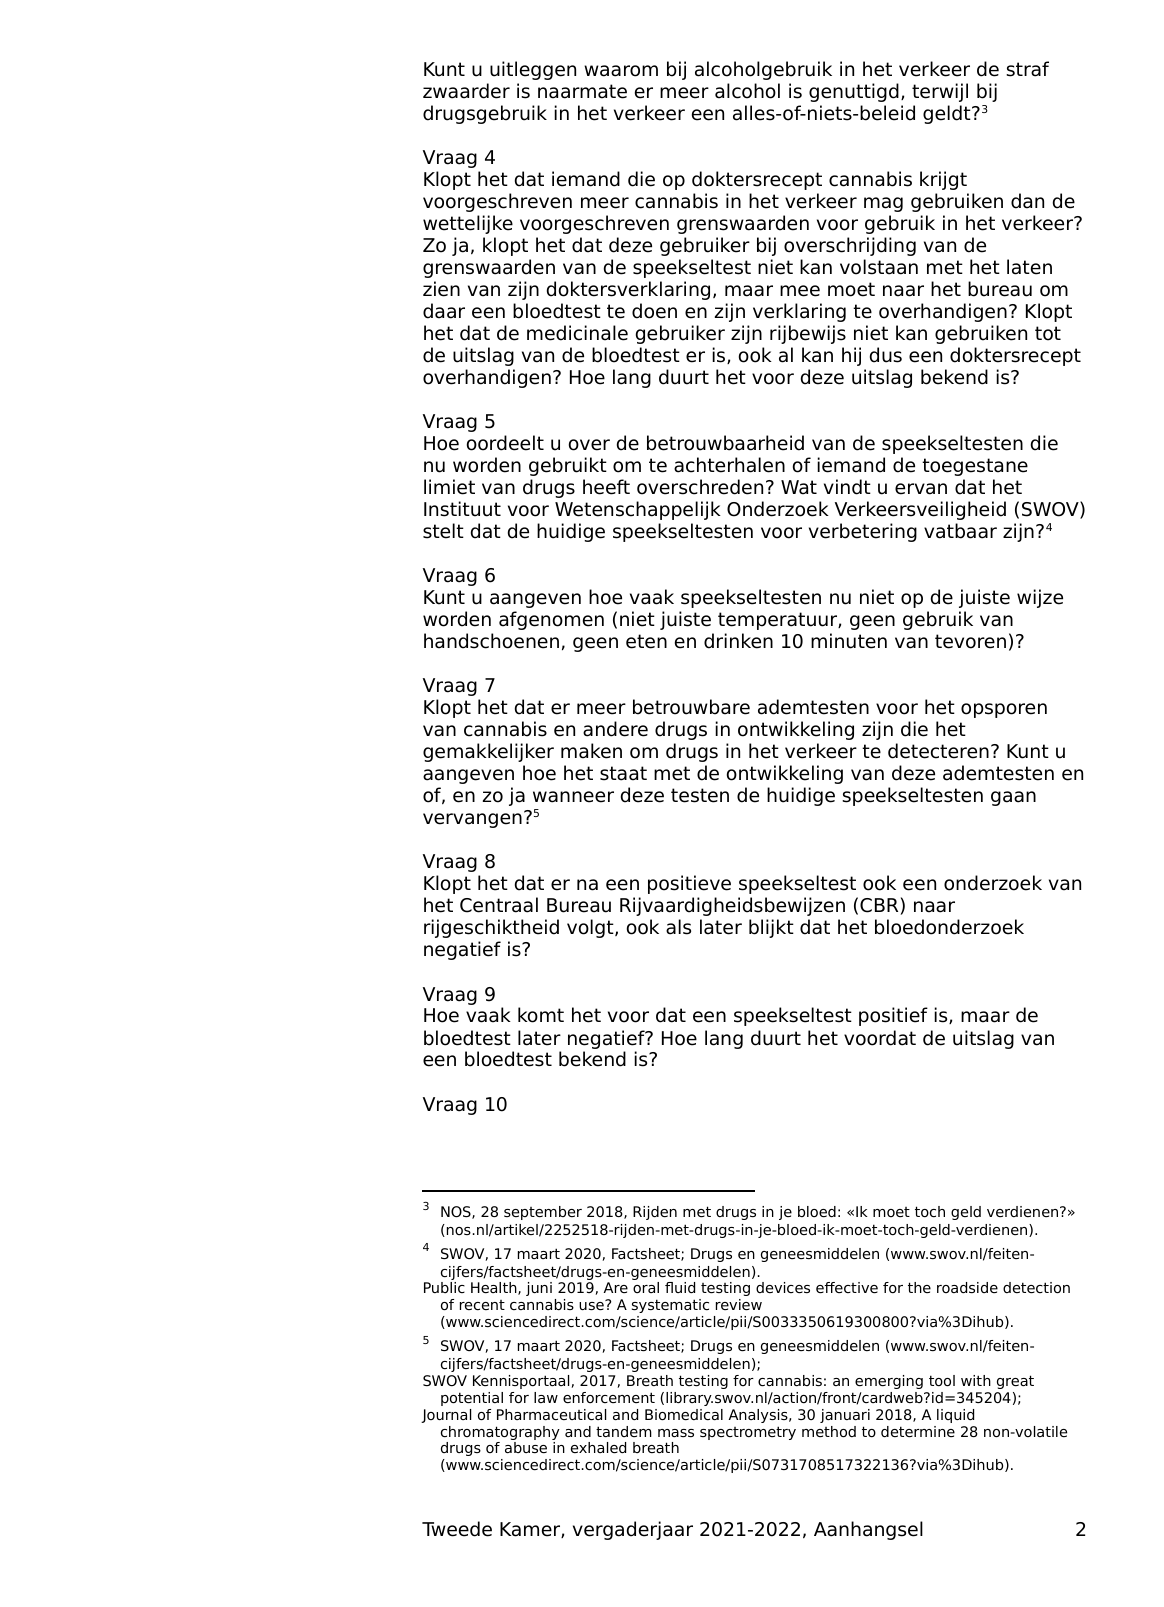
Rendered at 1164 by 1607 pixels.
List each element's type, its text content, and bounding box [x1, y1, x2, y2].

text Klopt het dat iemand die op doktersrecept cannabis krijgt voorgeschreven meer cannabis in het verkeer mag gebruiken dan de wettelijke voorgeschreven grenswaarden voor gebruik in het verkeer? Zo ja, klopt het dat deze gebruiker bij overschrijding van de grenswaarden van de speekseltest niet kan volstaan met het laten zien van zijn doktersverklaring, maar mee moet naar het bureau om daar een bloedtest te doen en zijn verklaring te overhandigen? Klopt het dat de medicinale gebruiker zijn rijbewijs niet kan gebruiken tot de uitslag van de bloedtest er is, ook al kan hij dus een doktersrecept overhandigen? Hoe lang duurt het voor deze uitslag bekend is? [422, 169, 1087, 389]
text Journal of Pharmaceutical and Biomedical Analysis, 30 januari 2018, A liquid chromatography and tandem mass spectrometry method to determine 28 non-volatile drugs of abuse in exhaled breath (www.sciencedirect.com/science/article/pii/S0731708517322136?via%3Dihub). [422, 1407, 1087, 1474]
text Kunt u aangeven hoe vaak speekseltesten nu niet op de juiste wijze worden afgenomen (niet juiste temperatuur, geen gebruik van handschoenen, geen eten en drinken 10 minuten van tevoren)? [422, 587, 1087, 653]
text SWOV, 17 maart 2020, Factsheet; Drugs en geneesmiddelen (www.swov.nl/feiten-cijfers/factsheet/drugs-en-geneesmiddelen); [422, 1334, 1087, 1373]
text Vraag 6 [422, 565, 1087, 587]
text Hoe vaak komt het voor dat een speekseltest positief is, maar de bloedtest later negatief? Hoe lang duurt het voordat de uitslag van een bloedtest bekend is? [422, 1005, 1087, 1071]
text Vraag 8 [422, 851, 1087, 873]
text Kunt u uitleggen waarom bij alcoholgebruik in het verkeer de straf zwaarder is naarmate er meer alcohol is genuttigd, terwijl bij drugsgebruik in het verkeer een alles-of-niets-beleid geldt? [422, 59, 1087, 125]
text Public Health, juni 2019, Are oral fluid testing devices effective for the roadside detection of recent cannabis use? A systematic review (www.sciencedirect.com/science/article/pii/S0033350619300800?via%3Dihub). [422, 1281, 1087, 1331]
text Vraag 9 [422, 983, 1087, 1005]
text Vraag 10 [422, 1093, 1087, 1116]
text Vraag 7 [422, 675, 1087, 697]
text SWOV Kennisportaal, 2017, Breath testing for cannabis: an emerging tool with great potential for law enforcement (library.swov.nl/action/front/cardweb?id=345204); [422, 1373, 1087, 1407]
text Hoe oordeelt u over de betrouwbaarheid van de speekseltesten die nu worden gebruikt om te achterhalen of iemand de toegestane limiet van drugs heeft overschreden? Wat vindt u ervan dat het Instituut voor Wetenschappelijk Onderzoek Verkeersveiligheid (SWOV) stelt dat de huidige speekseltesten voor verbetering vatbaar zijn? [422, 433, 1087, 543]
text SWOV, 17 maart 2020, Factsheet; Drugs en geneesmiddelen (www.swov.nl/feiten-cijfers/factsheet/drugs-en-geneesmiddelen). [422, 1242, 1087, 1281]
text Vraag 5 [422, 411, 1087, 433]
text Klopt het dat er meer betrouwbare ademtesten voor het opsporen van cannabis en andere drugs in ontwikkeling zijn die het gemakkelijker maken om drugs in het verkeer te detecteren? Kunt u aangeven hoe het staat met de ontwikkeling van deze ademtesten en of, en zo ja wanneer deze testen de huidige speekseltesten gaan vervangen? [422, 697, 1087, 829]
text Klopt het dat er na een positieve speekseltest ook een onderzoek van het Centraal Bureau Rijvaardigheidsbewijzen (CBR) naar rijgeschiktheid volgt, ook als later blijkt dat het bloedonderzoek negatief is? [422, 873, 1087, 961]
text NOS, 28 september 2018, Rijden met drugs in je bloed: «Ik moet toch geld verdienen?» (nos.nl/artikel/2252518-rijden-met-drugs-in-je-bloed-ik-moet-toch-geld-verdienen). [422, 1200, 1087, 1239]
text Vraag 4 [422, 147, 1087, 169]
